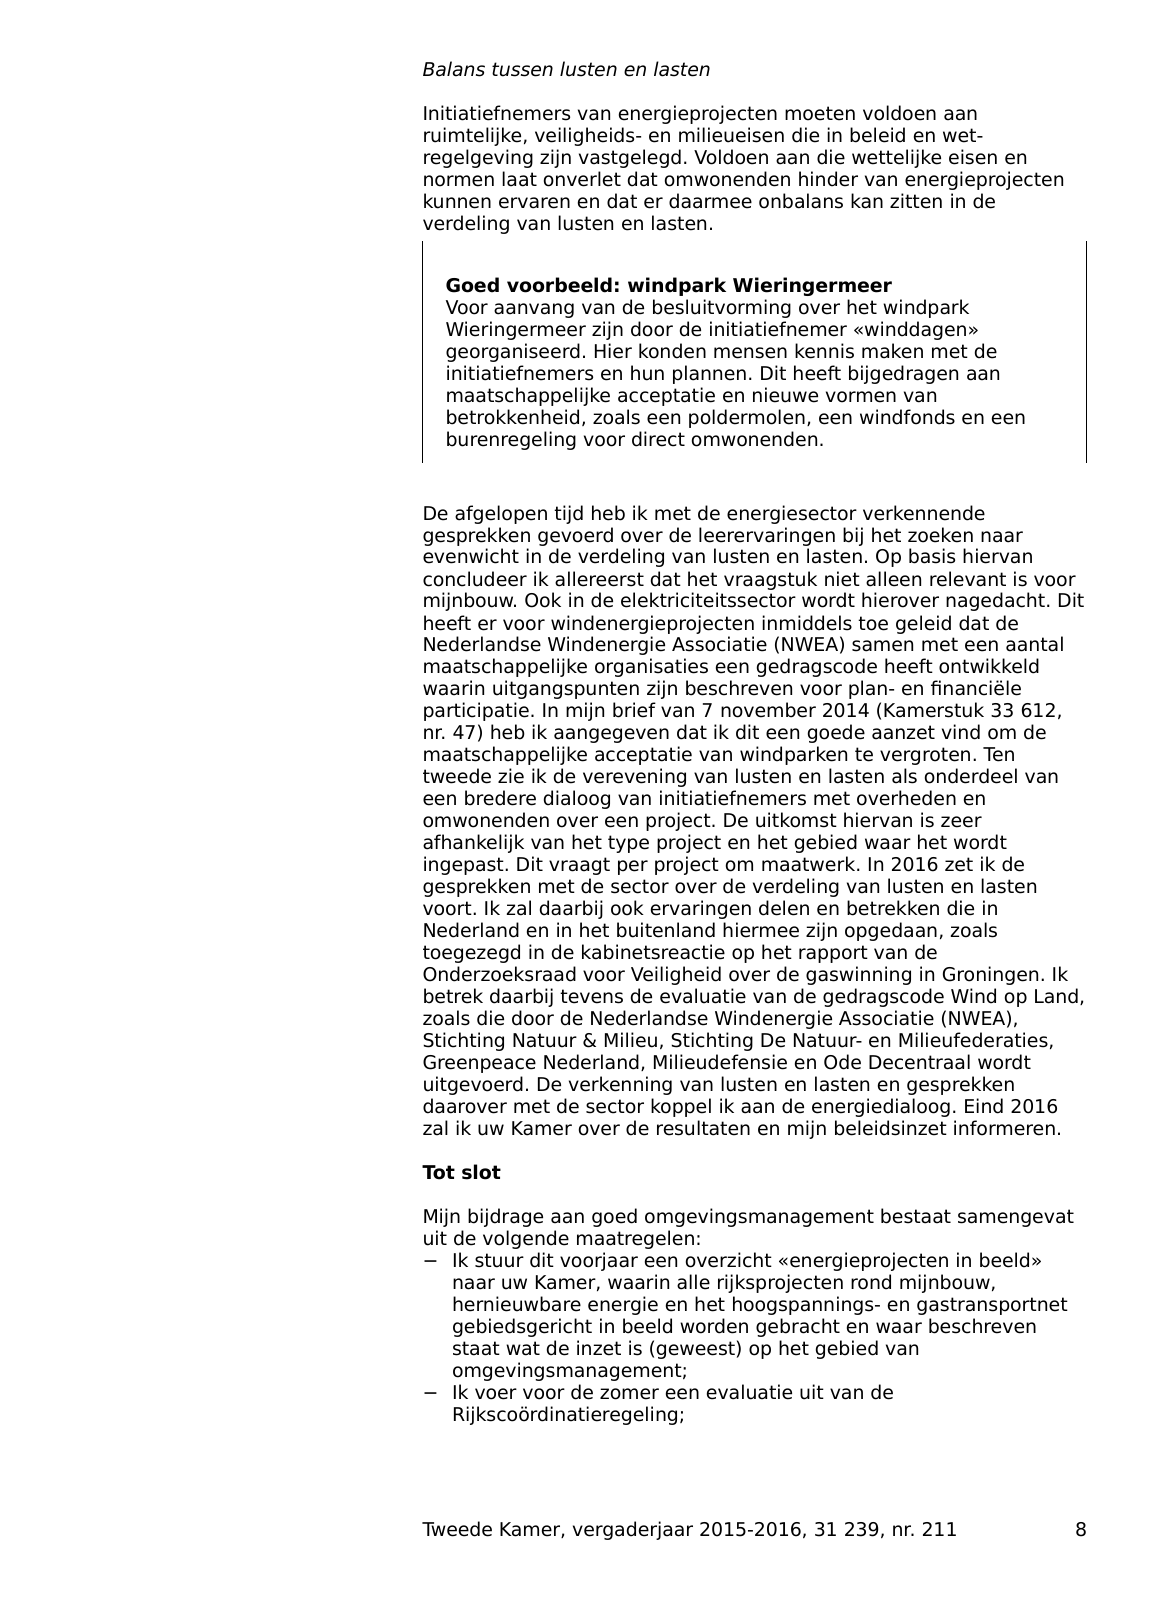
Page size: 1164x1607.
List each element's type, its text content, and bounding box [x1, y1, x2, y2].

text − Ik stuur dit voorjaar een overzicht «energieprojecten in beeld» naar uw Kamer, waarin alle rijksprojecten rond mijnbouw, hernieuwbare energie en het hoogspannings- en gastransportnet gebiedsgericht in beeld worden gebracht en waar beschreven staat wat de inzet is (geweest) op het gebied van omgevingsmanagement; [422, 1250, 1087, 1382]
text De afgelopen tijd heb ik met de energiesector verkennende gesprekken gevoerd over de leerervaringen bij het zoeken naar evenwicht in de verdeling van lusten en lasten. Op basis hiervan concludeer ik allereerst dat het vraagstuk niet alleen relevant is voor mijnbouw. Ook in de elektriciteitssector wordt hierover nagedacht. Dit heeft er voor windenergieprojecten inmiddels toe geleid dat de Nederlandse Windenergie Associatie (NWEA) samen met een aantal maatschappelijke organisaties een gedragscode heeft ontwikkeld waarin uitgangspunten zijn beschreven voor plan- en financiële participatie. In mijn brief van 7 november 2014 (Kamerstuk 33 612, nr. 47) heb ik aangegeven dat ik dit een goede aanzet vind om de maatschappelijke acceptatie van windparken te vergroten. Ten tweede zie ik de verevening van lusten en lasten als onderdeel van een bredere dialoog van initiatiefnemers met overheden en omwonenden over een project. De uitkomst hiervan is zeer afhankelijk van het type project en het gebied waar het wordt ingepast. Dit vraagt per project om maatwerk. In 2016 zet ik de gesprekken met de sector over de verdeling van lusten en lasten voort. Ik zal daarbij ook ervaringen delen en betrekken die in Nederland en in het buitenland hiermee zijn opgedaan, zoals toegezegd in de kabinetsreactie op het rapport van de Onderzoeksraad voor Veiligheid over de gaswinning in Groningen. Ik betrek daarbij tevens de evaluatie van de gedragscode Wind op Land, zoals die door de Nederlandse Windenergie Associatie (NWEA), Stichting Natuur & Milieu, Stichting De Natuur- en Milieufederaties, Greenpeace Nederland, Milieudefensie en Ode Decentraal wordt uitgevoerd. De verkenning van lusten en lasten en gesprekken daarover met de sector koppel ik aan de energiedialoog. Eind 2016 zal ik uw Kamer over de resultaten en mijn beleidsinzet informeren. [422, 502, 1087, 1140]
subtitle Balans tussen lusten en lasten [422, 59, 1087, 81]
text Initiatiefnemers van energieprojecten moeten voldoen aan ruimtelijke, veiligheids- en milieueisen die in beleid en wet- regelgeving zijn vastgelegd. Voldoen aan die wettelijke eisen en normen laat onverlet dat omwonenden hinder van energieprojecten kunnen ervaren en dat er daarmee onbalans kan zitten in de verdeling van lusten en lasten. [422, 103, 1087, 235]
table_header Goed voorbeeld: windpark Wieringermeer Voor aanvang van de besluitvorming over het windpark Wieringermeer zijn door de initiatiefnemer «winddagen» georganiseerd. Hier konden mensen kennis maken met de initiatiefnemers en hun plannen. Dit heeft bijgedragen aan maatschappelijke acceptatie en nieuwe vormen van betrokkenheid, zoals een poldermolen, een windfonds en een burenregeling voor direct omwonenden. [423, 241, 1086, 463]
text Mijn bijdrage aan goed omgevingsmanagement bestaat samengevat uit de volgende maatregelen: [422, 1206, 1087, 1250]
text − Ik voer voor de zomer een evaluatie uit van de Rijkscoördinatieregeling; [422, 1382, 1087, 1426]
subtitle Tot slot [422, 1162, 1087, 1184]
